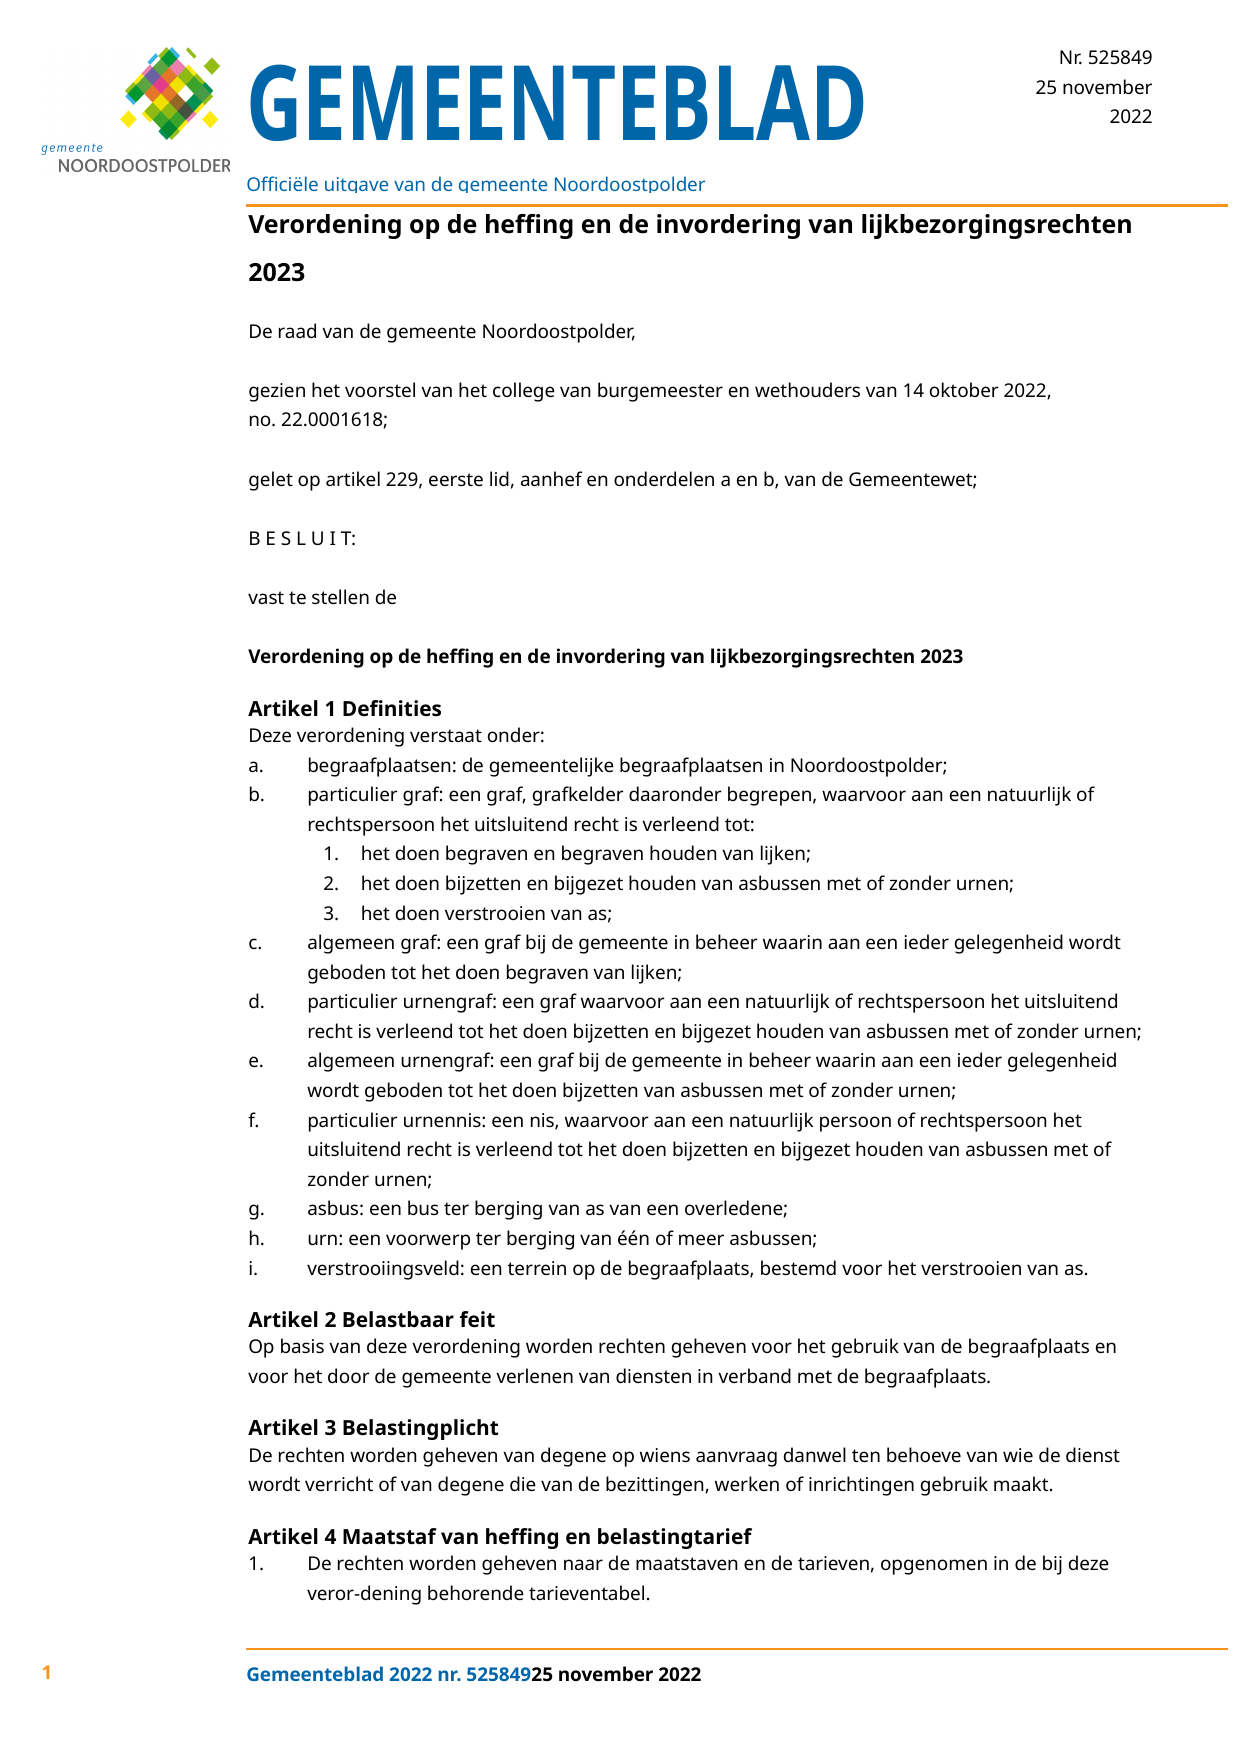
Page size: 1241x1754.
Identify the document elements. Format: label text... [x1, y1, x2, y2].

text no. 22.0001618; [248, 407, 1152, 432]
list asbus: een bus ter berging van as van een overledene; [248, 1196, 1152, 1221]
picture [41, 47, 231, 172]
text Verordening op de heffing en de invordering van lijkbezorgingsrechten 2023 [248, 643, 1152, 669]
text Artikel 1 Definities [248, 694, 1152, 722]
list urn: een voorwerp ter berging van één of meer asbussen; [248, 1225, 1152, 1251]
text Verordening op de heffing en de invordering van lijkbezorgingsrechten 2023 [248, 207, 1152, 288]
text gezien het voorstel van het college van burgemeester en wethouders van 14 oktober 2022, [248, 377, 1152, 403]
text De raad van de gemeente Noordoostpolder, [248, 318, 1152, 344]
list particulier urnengraf: een graf waarvoor aan een natuurlijk of rechtspersoon het uitsluitend recht is verleend tot het doen bijzetten en bijgezet houden van asbussen met of zonder urnen; [248, 988, 1152, 1044]
text gelet op artikel 229, eerste lid, aanhef en onderdelen a en b, van de Gemeentewet; [248, 466, 1152, 492]
text B E S L U I T: [248, 525, 1152, 551]
list De rechten worden geheven naar de maatstaven en de tarieven, opgenomen in de bij deze veror-dening behorende tarieventabel. [248, 1550, 1152, 1606]
list algemeen urnengraf: een graf bij de gemeente in beheer waarin aan een ieder gelegenheid wordt geboden tot het doen bijzetten van asbussen met of zonder urnen; [248, 1048, 1152, 1103]
list het doen begraven en begraven houden van lijken; [323, 841, 1152, 866]
list begraafplaatsen: de gemeentelijke begraafplaatsen in Noordoostpolder; [248, 752, 1152, 777]
list particulier graf: een graf, grafkelder daaronder begrepen, waarvoor aan een natuurlijk of rechtspersoon het uitsluitend recht is verleend tot: [248, 781, 1152, 837]
text vast te stellen de [248, 584, 1152, 610]
text Op basis van deze verordening worden rechten geheven voor het gebruik van de begraafplaats en voor het door de gemeente verlenen van diensten in verband met de begraafplaats. [248, 1333, 1152, 1389]
text De rechten worden geheven van degene op wiens aanvraag danwel ten behoeve van wie de dienst wordt verricht of van degene die van de bezittingen, werken of inrichtingen gebruik maakt. [248, 1442, 1152, 1497]
text Artikel 2 Belastbaar feit [248, 1305, 1152, 1333]
list verstrooiingsveld: een terrein op de begraafplaats, bestemd voor het verstrooien van as. [248, 1255, 1152, 1280]
text Deze verordening verstaat onder: [248, 722, 1152, 748]
text Artikel 4 Maatstaf van heffing en belastingtarief [248, 1522, 1152, 1550]
list particulier urnennis: een nis, waarvoor aan een natuurlijk persoon of rechtspersoon het uitsluitend recht is verleend tot het doen bijzetten en bijgezet houden van asbussen met of zonder urnen; [248, 1107, 1152, 1192]
list algemeen graf: een graf bij de gemeente in beheer waarin aan een ieder gelegenheid wordt geboden tot het doen begraven van lijken; [248, 929, 1152, 984]
list het doen verstrooien van as; [323, 900, 1152, 925]
list het doen bijzetten en bijgezet houden van asbussen met of zonder urnen; [323, 870, 1152, 896]
text Artikel 3 Belastingplicht [248, 1413, 1152, 1442]
